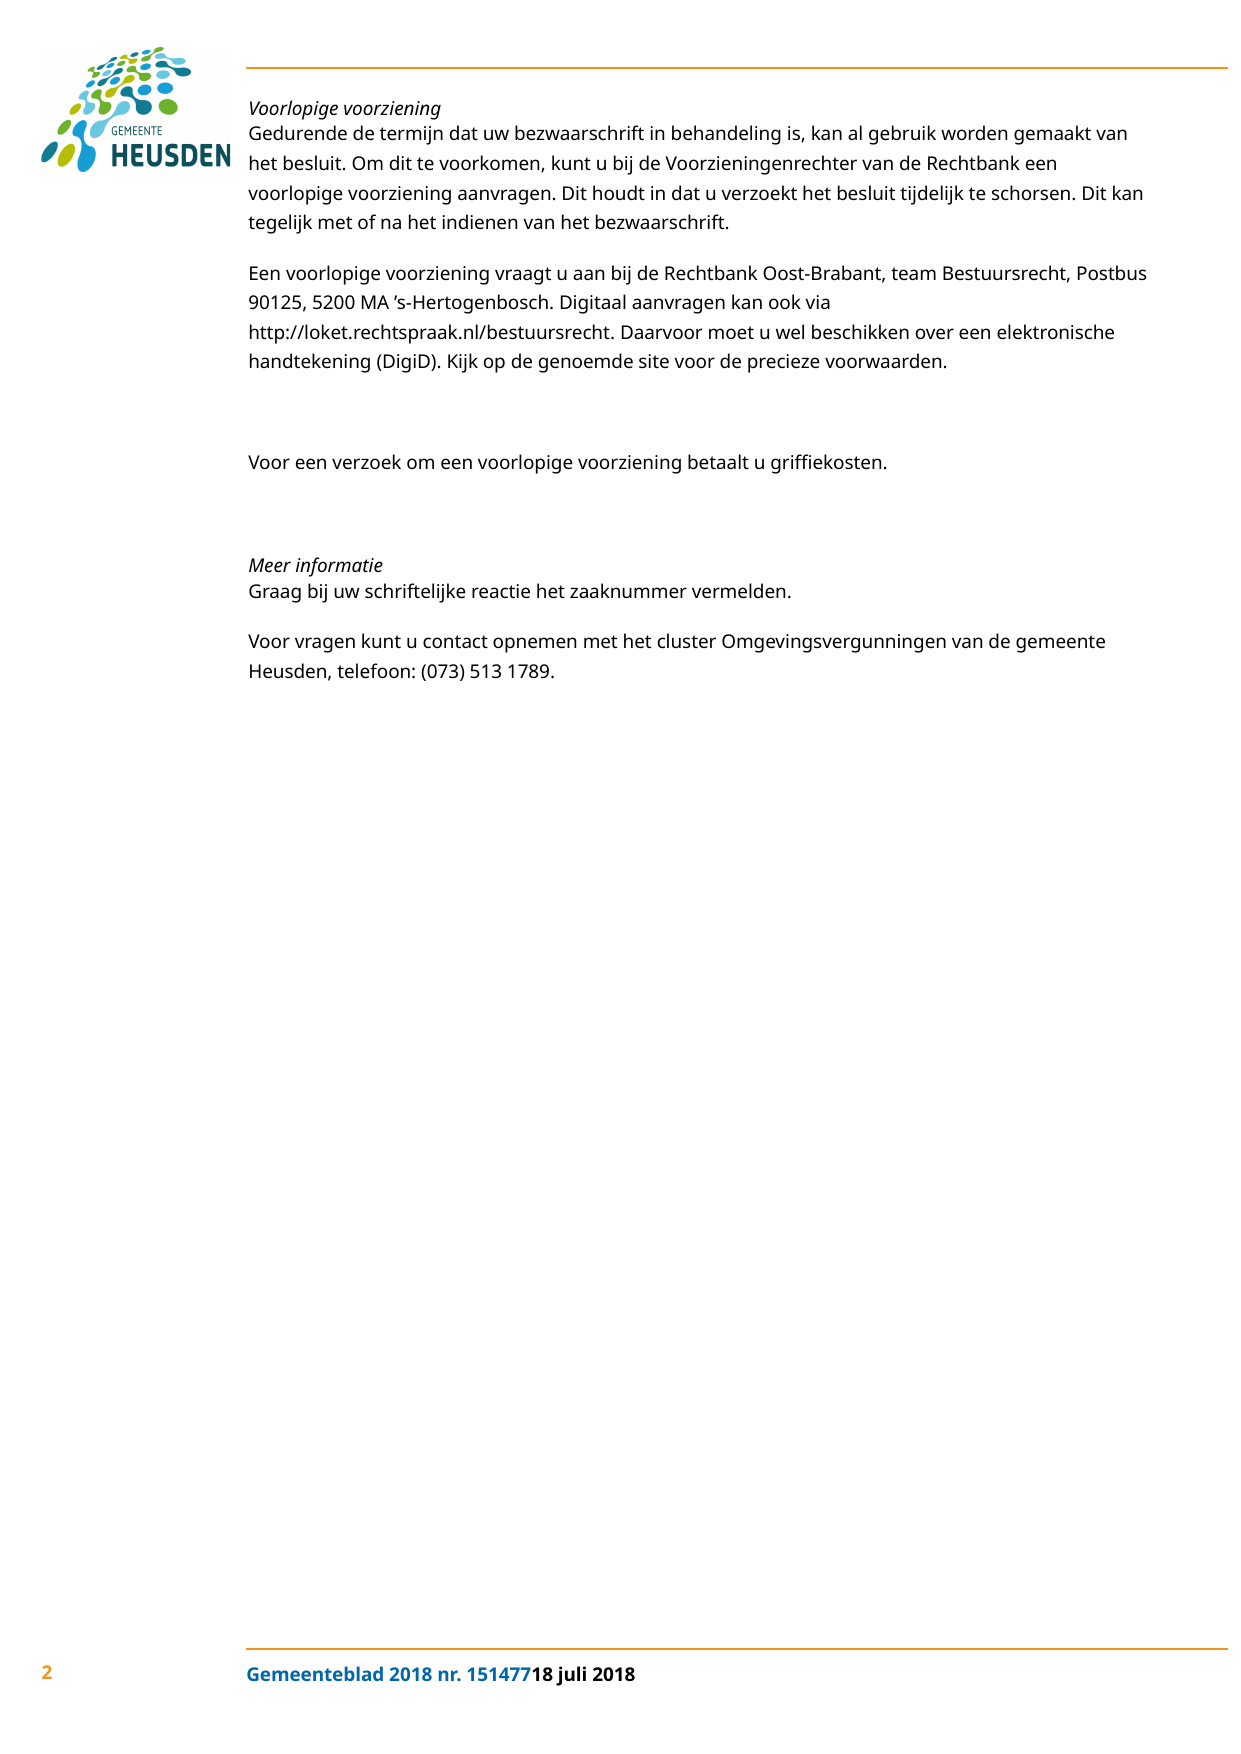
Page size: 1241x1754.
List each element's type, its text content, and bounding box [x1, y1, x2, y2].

text Graag bij uw schriftelijke reactie het zaaknummer vermelden. [248, 578, 1152, 604]
text Voor een verzoek om een voorlopige voorziening betaalt u griffiekosten. [248, 449, 1152, 475]
text Voor vragen kunt u contact opnemen met het cluster Omgevingsvergunningen van de gemeente Heusden, telefoon: (073) 513 1789. [248, 629, 1152, 684]
text Meer informatie [248, 552, 1152, 578]
text Gedurende de termijn dat uw bezwaarschrift in behandeling is, kan al gebruik worden gemaakt van het besluit. Om dit te voorkomen, kunt u bij de Voorzieningenrechter van de Rechtbank een voorlopige voorziening aanvragen. Dit houdt in dat u verzoekt het besluit tijdelijk te schorsen. Dit kan tegelijk met of na het indienen van het bezwaarschrift. [248, 121, 1152, 235]
text Voorlopige voorziening [248, 95, 1152, 121]
text Een voorlopige voorziening vraagt u aan bij de Rechtbank Oost-Brabant, team Bestuursrecht, Postbus 90125, 5200 MA ’s-Hertogenbosch. Digitaal aanvragen kan ook via http://loket.rechtspraak.nl/bestuursrecht. Daarvoor moet u wel beschikken over een elektronische handtekening (DigiD). Kijk op de genoemde site voor de precieze voorwaarden. [248, 260, 1152, 374]
picture [41, 47, 231, 172]
